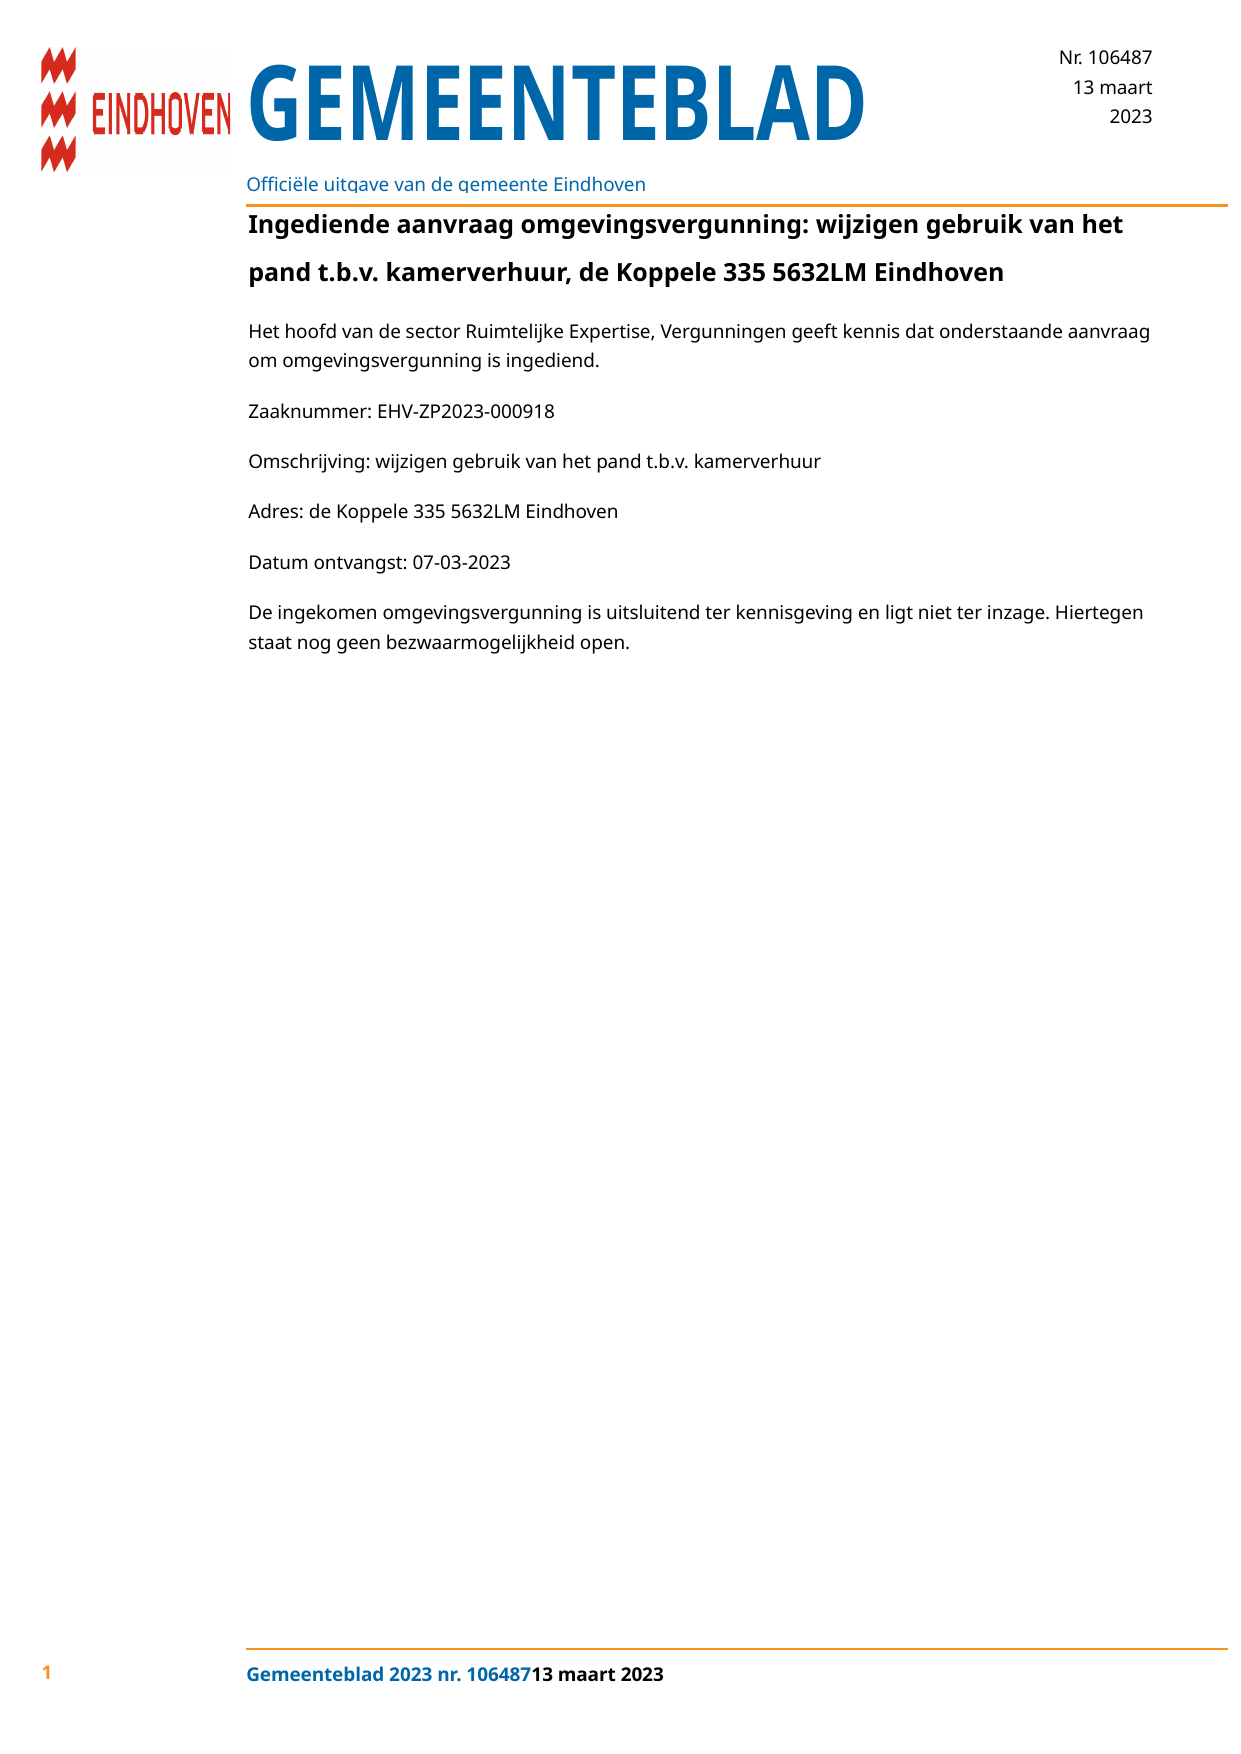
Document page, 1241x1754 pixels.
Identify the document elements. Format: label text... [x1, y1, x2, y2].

picture [41, 47, 231, 172]
text Omschrijving: wijzigen gebruik van het pand t.b.v. kamerverhuur [248, 448, 1152, 474]
text Zaaknummer: EHV-ZP2023-000918 [248, 398, 1152, 424]
text Adres: de Koppele 335 5632LM Eindhoven [248, 499, 1152, 524]
text Ingediende aanvraag omgevingsvergunning: wijzigen gebruik van het pand t.b.v. kamerverhuur, de Koppele 335 5632LM Eindhoven [248, 207, 1152, 288]
text Het hoofd van de sector Ruimtelijke Expertise, Vergunningen geeft kennis dat onderstaande aanvraag om omgevingsvergunning is ingediend. [248, 318, 1152, 373]
text Datum ontvangst: 07-03-2023 [248, 549, 1152, 575]
text De ingekomen omgevingsvergunning is uitsluitend ter kennisgeving en ligt niet ter inzage. Hiertegen staat nog geen bezwaarmogelijkheid open. [248, 599, 1152, 655]
